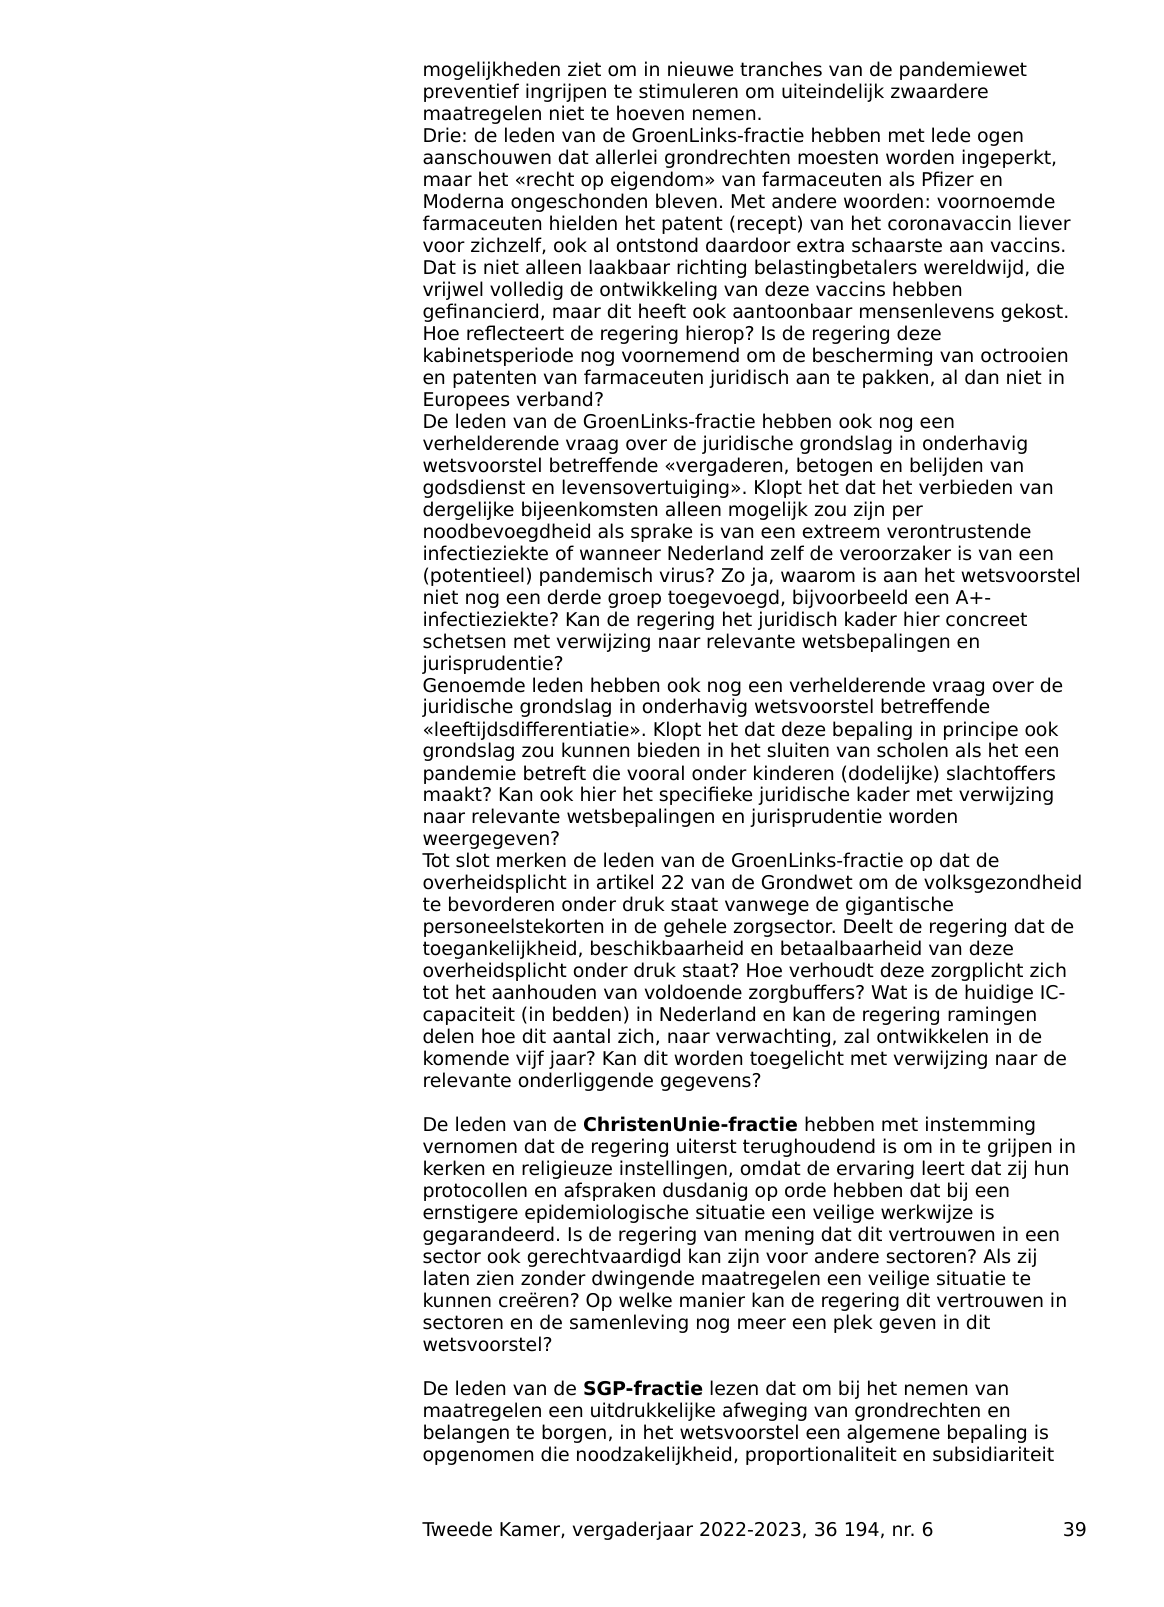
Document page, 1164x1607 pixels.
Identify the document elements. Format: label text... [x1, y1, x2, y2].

text De leden van de SGP-fractie lezen dat om bij het nemen van maatregelen een uitdrukkelijke afweging van grondrechten en belangen te borgen, in het wetsvoorstel een algemene bepaling is opgenomen die noodzakelijkheid, proportionaliteit en subsidiariteit [422, 1378, 1087, 1466]
text mogelijkheden ziet om in nieuwe tranches van de pandemiewet preventief ingrijpen te stimuleren om uiteindelijk zwaardere maatregelen niet te hoeven nemen. [422, 59, 1087, 125]
text Drie: de leden van de GroenLinks-fractie hebben met lede ogen aanschouwen dat allerlei grondrechten moesten worden ingeperkt, maar het «recht op eigendom» van farmaceuten als Pfizer en Moderna ongeschonden bleven. Met andere woorden: voornoemde farmaceuten hielden het patent (recept) van het coronavaccin liever voor zichzelf, ook al ontstond daardoor extra schaarste aan vaccins. Dat is niet alleen laakbaar richting belastingbetalers wereldwijd, die vrijwel volledig de ontwikkeling van deze vaccins hebben gefinancierd, maar dit heeft ook aantoonbaar mensenlevens gekost. Hoe reflecteert de regering hierop? Is de regering deze kabinetsperiode nog voornemend om de bescherming van octrooien en patenten van farmaceuten juridisch aan te pakken, al dan niet in Europees verband? [422, 125, 1087, 411]
text Tot slot merken de leden van de GroenLinks-fractie op dat de overheidsplicht in artikel 22 van de Grondwet om de volksgezondheid te bevorderen onder druk staat vanwege de gigantische personeelstekorten in de gehele zorgsector. Deelt de regering dat de toegankelijkheid, beschikbaarheid en betaalbaarheid van deze overheidsplicht onder druk staat? Hoe verhoudt deze zorgplicht zich tot het aanhouden van voldoende zorgbuffers? Wat is de huidige IC-capaciteit (in bedden) in Nederland en kan de regering ramingen delen hoe dit aantal zich, naar verwachting, zal ontwikkelen in de komende vijf jaar? Kan dit worden toegelicht met verwijzing naar de relevante onderliggende gegevens? [422, 850, 1087, 1092]
text Genoemde leden hebben ook nog een verhelderende vraag over de juridische grondslag in onderhavig wetsvoorstel betreffende «leeftijdsdifferentiatie». Klopt het dat deze bepaling in principe ook grondslag zou kunnen bieden in het sluiten van scholen als het een pandemie betreft die vooral onder kinderen (dodelijke) slachtoffers maakt? Kan ook hier het specifieke juridische kader met verwijzing naar relevante wetsbepalingen en jurisprudentie worden weergegeven? [422, 674, 1087, 850]
text De leden van de ChristenUnie-fractie hebben met instemming vernomen dat de regering uiterst terughoudend is om in te grijpen in kerken en religieuze instellingen, omdat de ervaring leert dat zij hun protocollen en afspraken dusdanig op orde hebben dat bij een ernstigere epidemiologische situatie een veilige werkwijze is gegarandeerd. Is de regering van mening dat dit vertrouwen in een sector ook gerechtvaardigd kan zijn voor andere sectoren? Als zij laten zien zonder dwingende maatregelen een veilige situatie te kunnen creëren? Op welke manier kan de regering dit vertrouwen in sectoren en de samenleving nog meer een plek geven in dit wetsvoorstel? [422, 1114, 1087, 1356]
text De leden van de GroenLinks-fractie hebben ook nog een verhelderende vraag over de juridische grondslag in onderhavig wetsvoorstel betreffende «vergaderen, betogen en belijden van godsdienst en levensovertuiging». Klopt het dat het verbieden van dergelijke bijeenkomsten alleen mogelijk zou zijn per noodbevoegdheid als sprake is van een extreem verontrustende infectieziekte of wanneer Nederland zelf de veroorzaker is van een (potentieel) pandemisch virus? Zo ja, waarom is aan het wetsvoorstel niet nog een derde groep toegevoegd, bijvoorbeeld een A+-infectieziekte? Kan de regering het juridisch kader hier concreet schetsen met verwijzing naar relevante wetsbepalingen en jurisprudentie? [422, 411, 1087, 674]
